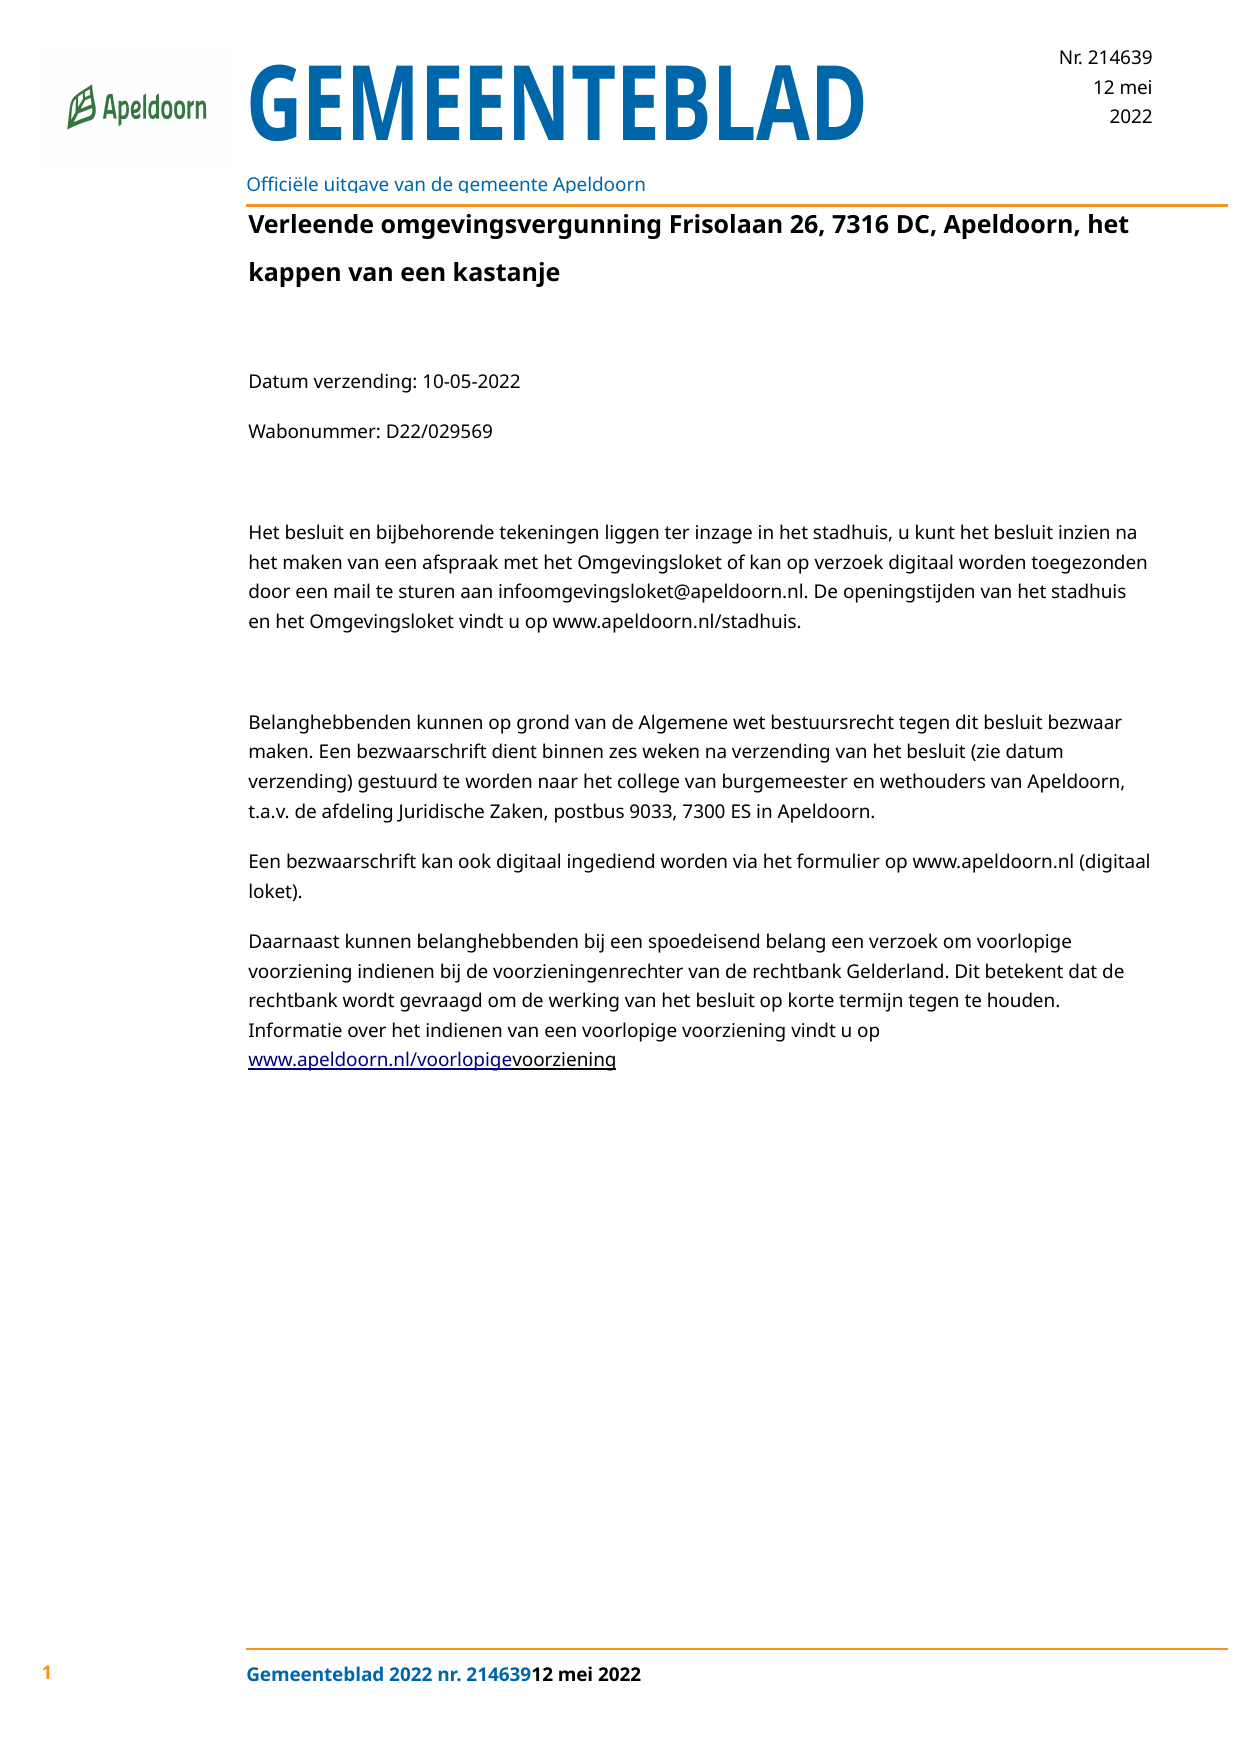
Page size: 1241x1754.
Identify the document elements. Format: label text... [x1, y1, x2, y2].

text Een bezwaarschrift kan ook digitaal ingediend worden via het formulier op www.apeldoorn.nl (digitaal loket). [248, 848, 1152, 904]
picture [41, 47, 231, 172]
text Het besluit en bijbehorende tekeningen liggen ter inzage in het stadhuis, u kunt het besluit inzien na het maken van een afspraak met het Omgevingsloket of kan op verzoek digitaal worden toegezonden door een mail te sturen aan infoomgevingsloket@apeldoorn.nl. De openingstijden van het stadhuis en het Omgevingsloket vindt u op www.apeldoorn.nl/stadhuis. [248, 519, 1152, 634]
text Daarnaast kunnen belanghebbenden bij een spoedeisend belang een verzoek om voorlopige voorziening indienen bij de voorzieningenrechter van de rechtbank Gelderland. Dit betekent dat de rechtbank wordt gevraagd om de werking van het besluit op korte termijn tegen te houden. Informatie over het indienen van een voorlopige voorziening vindt u op www.apeldoorn.nl/voorlopigevoorziening [248, 928, 1152, 1072]
text Datum verzending: 10-05-2022 [248, 368, 1152, 394]
text Belanghebbenden kunnen op grond van de Algemene wet bestuursrecht tegen dit besluit bezwaar maken. Een bezwaarschrift dient binnen zes weken na verzending van het besluit (zie datum verzending) gestuurd te worden naar het college van burgemeester en wethouders van Apeldoorn, t.a.v. de afdeling Juridische Zaken, postbus 9033, 7300 ES in Apeldoorn. [248, 709, 1152, 824]
text Wabonummer: D22/029569 [248, 419, 1152, 444]
text Verleende omgevingsvergunning Frisolaan 26, 7316 DC, Apeldoorn, het kappen van een kastanje [248, 207, 1152, 288]
